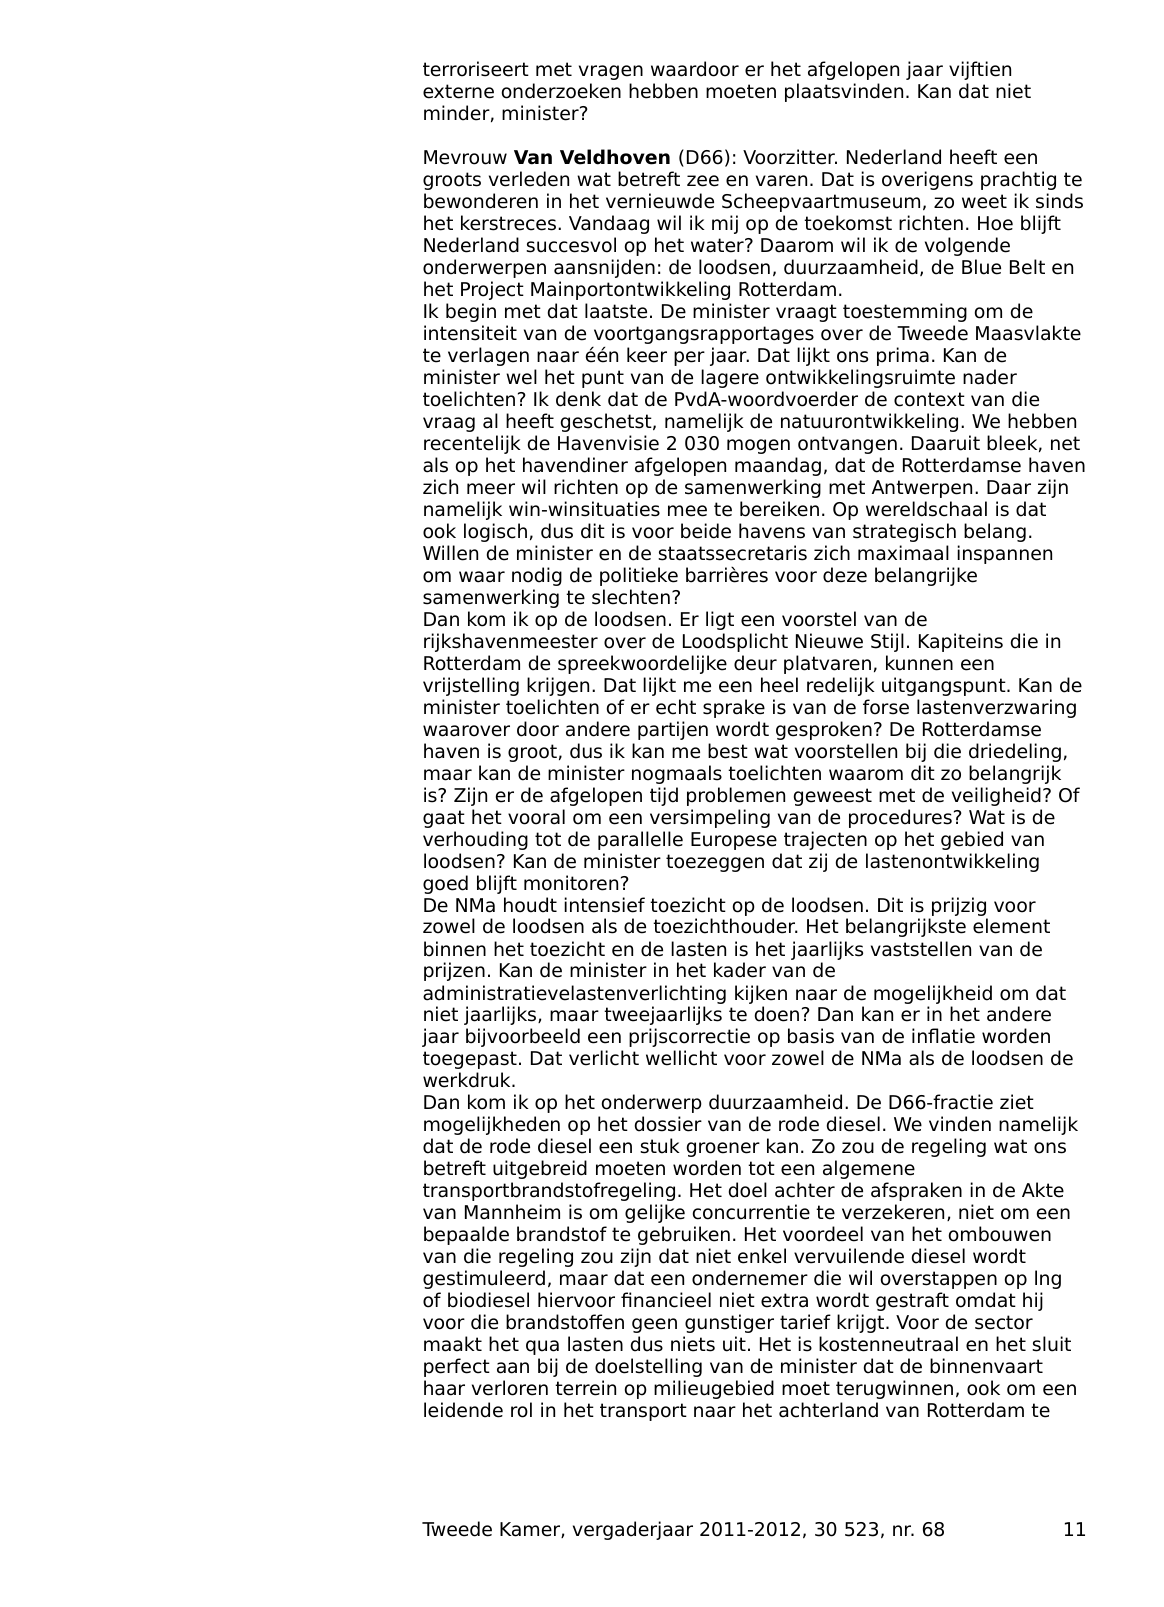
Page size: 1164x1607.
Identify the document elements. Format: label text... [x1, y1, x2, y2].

text Dan kom ik op de loodsen. Er ligt een voorstel van de rijkshavenmeester over de Loodsplicht Nieuwe Stijl. Kapiteins die in Rotterdam de spreekwoordelijke deur platvaren, kunnen een vrijstelling krijgen. Dat lijkt me een heel redelijk uitgangspunt. Kan de minister toelichten of er echt sprake is van de forse lastenverzwaring waarover door andere partijen wordt gesproken? De Rotterdamse haven is groot, dus ik kan me best wat voorstellen bij die driedeling, maar kan de minister nogmaals toelichten waarom dit zo belangrijk is? Zijn er de afgelopen tijd problemen geweest met de veiligheid? Of gaat het vooral om een versimpeling van de procedures? Wat is de verhouding tot de parallelle Europese trajecten op het gebied van loodsen? Kan de minister toezeggen dat zij de lastenontwikkeling goed blijft monitoren? [422, 609, 1087, 894]
text Ik begin met dat laatste. De minister vraagt toestemming om de intensiteit van de voortgangsrapportages over de Tweede Maasvlakte te verlagen naar één keer per jaar. Dat lijkt ons prima. Kan de minister wel het punt van de lagere ontwikkelingsruimte nader toelichten? Ik denk dat de PvdA-woordvoerder de context van die vraag al heeft geschetst, namelijk de natuurontwikkeling. We hebben recentelijk de Havenvisie 2 030 mogen ontvangen. Daaruit bleek, net als op het havendiner afgelopen maandag, dat de Rotterdamse haven zich meer wil richten op de samenwerking met Antwerpen. Daar zijn namelijk win-winsituaties mee te bereiken. Op wereldschaal is dat ook logisch, dus dit is voor beide havens van strategisch belang. Willen de minister en de staatssecretaris zich maximaal inspannen om waar nodig de politieke barrières voor deze belangrijke samenwerking te slechten? [422, 301, 1087, 609]
text Dan kom ik op het onderwerp duurzaamheid. De D66-fractie ziet mogelijkheden op het dossier van de rode diesel. We vinden namelijk dat de rode diesel een stuk groener kan. Zo zou de regeling wat ons betreft uitgebreid moeten worden tot een algemene transportbrandstofregeling. Het doel achter de afspraken in de Akte van Mannheim is om gelijke concurrentie te verzekeren, niet om een bepaalde brandstof te gebruiken. Het voordeel van het ombouwen van die regeling zou zijn dat niet enkel vervuilende diesel wordt gestimuleerd, maar dat een ondernemer die wil overstappen op lng of biodiesel hiervoor financieel niet extra wordt gestraft omdat hij voor die brandstoffen geen gunstiger tarief krijgt. Voor de sector maakt het qua lasten dus niets uit. Het is kostenneutraal en het sluit perfect aan bij de doelstelling van de minister dat de binnenvaart haar verloren terrein op milieugebied moet terugwinnen, ook om een leidende rol in het transport naar het achterland van Rotterdam te [422, 1092, 1087, 1422]
text Mevrouw Van Veldhoven (D66): Voorzitter. Nederland heeft een groots verleden wat betreft zee en varen. Dat is overigens prachtig te bewonderen in het vernieuwde Scheepvaartmuseum, zo weet ik sinds het kerstreces. Vandaag wil ik mij op de toekomst richten. Hoe blijft Nederland succesvol op het water? Daarom wil ik de volgende onderwerpen aansnijden: de loodsen, duurzaamheid, de Blue Belt en het Project Mainportontwikkeling Rotterdam. [422, 147, 1087, 301]
text terroriseert met vragen waardoor er het afgelopen jaar vijftien externe onderzoeken hebben moeten plaatsvinden. Kan dat niet minder, minister? [422, 59, 1087, 125]
text De NMa houdt intensief toezicht op de loodsen. Dit is prijzig voor zowel de loodsen als de toezichthouder. Het belangrijkste element binnen het toezicht en de lasten is het jaarlijks vaststellen van de prijzen. Kan de minister in het kader van de administratievelastenverlichting kijken naar de mogelijkheid om dat niet jaarlijks, maar tweejaarlijks te doen? Dan kan er in het andere jaar bijvoorbeeld een prijscorrectie op basis van de inflatie worden toegepast. Dat verlicht wellicht voor zowel de NMa als de loodsen de werkdruk. [422, 894, 1087, 1092]
